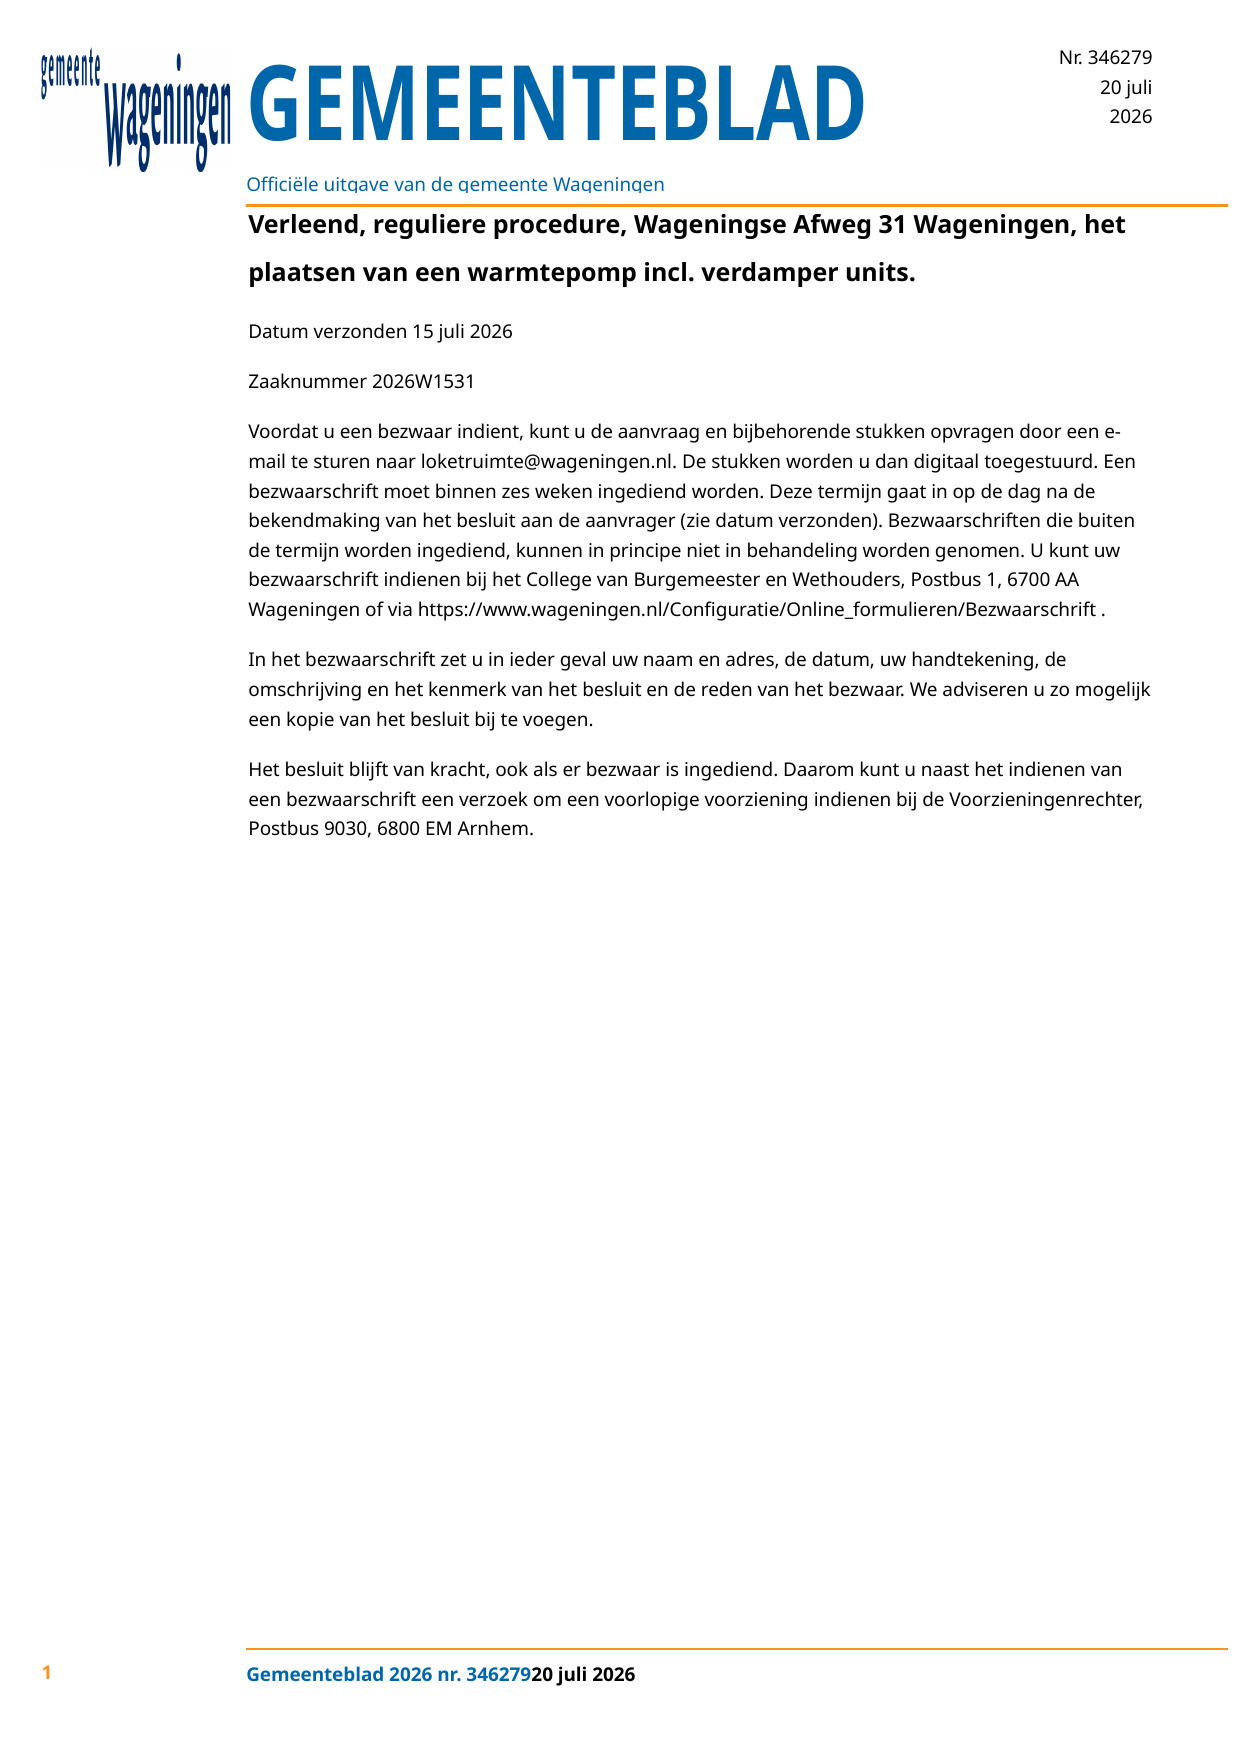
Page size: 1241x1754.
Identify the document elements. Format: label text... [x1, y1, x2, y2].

text Voordat u een bezwaar indient, kunt u de aanvraag en bijbehorende stukken opvragen door een e-mail te sturen naar loketruimte@wageningen.nl. De stukken worden u dan digitaal toegestuurd. Een bezwaarschrift moet binnen zes weken ingediend worden. Deze termijn gaat in op de dag na de bekendmaking van het besluit aan de aanvrager (zie datum verzonden). Bezwaarschriften die buiten de termijn worden ingediend, kunnen in principe niet in behandeling worden genomen. U kunt uw bezwaarschrift indienen bij het College van Burgemeester en Wethouders, Postbus 1, 6700 AA Wageningen of via https://www.wageningen.nl/Configuratie/Online_formulieren/Bezwaarschrift . [248, 419, 1152, 622]
text Het besluit blijft van kracht, ook als er bezwaar is ingediend. Daarom kunt u naast het indienen van een bezwaarschrift een verzoek om een voorlopige voorziening indienen bij de Voorzieningenrechter, Postbus 9030, 6800 EM Arnhem. [248, 756, 1152, 841]
text In het bezwaarschrift zet u in ieder geval uw naam en adres, de datum, uw handtekening, de omschrijving en het kenmerk van het besluit en de reden van het bezwaar. We adviseren u zo mogelijk een kopie van het besluit bij te voegen. [248, 647, 1152, 732]
text Zaaknummer 2026W1531 [248, 368, 1152, 394]
text Datum verzonden 15 juli 2026 [248, 318, 1152, 344]
text Verleend, reguliere procedure, Wageningse Afweg 31 Wageningen, het plaatsen van een warmtepomp incl. verdamper units. [248, 207, 1152, 288]
picture [41, 47, 231, 172]
